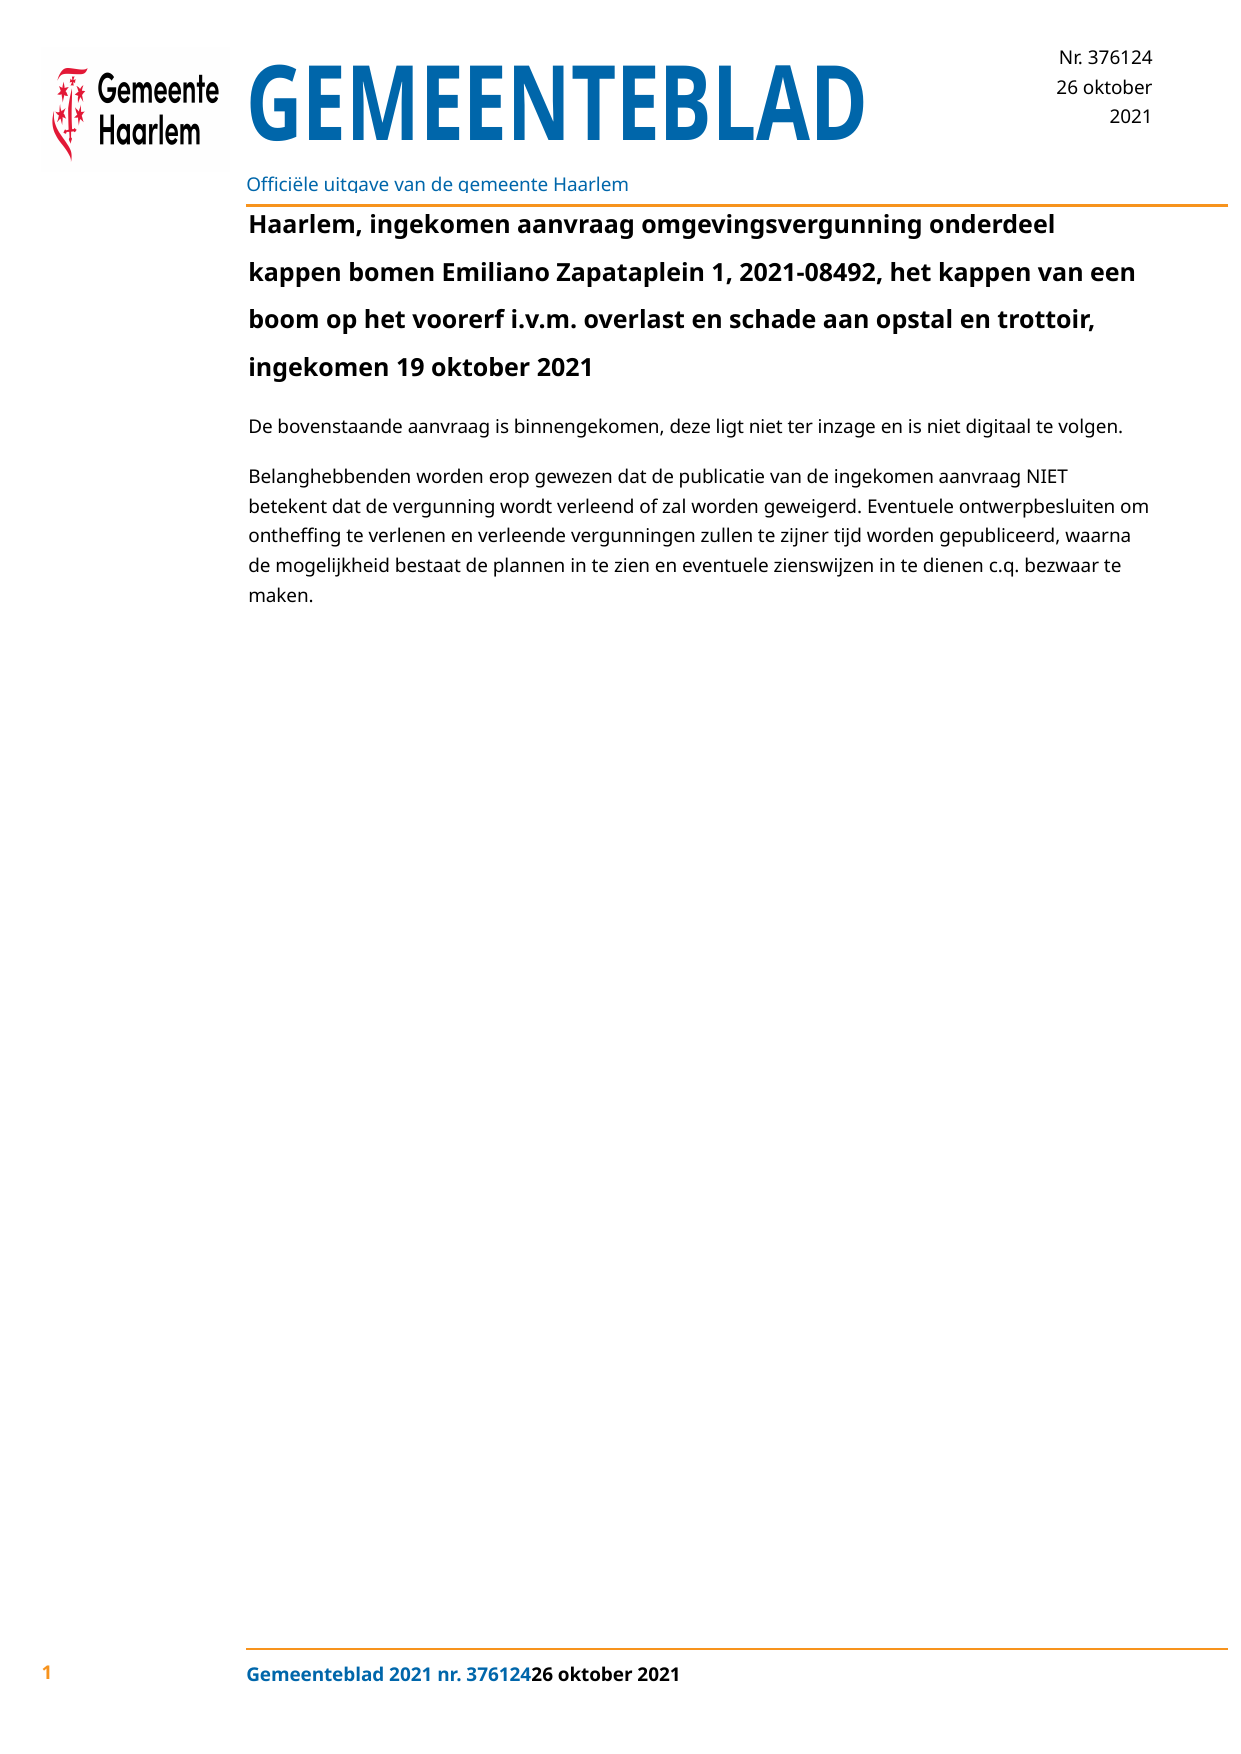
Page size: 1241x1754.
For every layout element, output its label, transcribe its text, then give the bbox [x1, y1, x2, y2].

text Haarlem, ingekomen aanvraag omgevingsvergunning onderdeel kappen bomen Emiliano Zapataplein 1, 2021-08492, het kappen van een boom op het voorerf i.v.m. overlast en schade aan opstal en trottoir, ingekomen 19 oktober 2021 [248, 207, 1152, 384]
picture [41, 47, 231, 172]
text De bovenstaande aanvraag is binnengekomen, deze ligt niet ter inzage en is niet digitaal te volgen. [248, 413, 1152, 439]
text Belanghebbenden worden erop gewezen dat de publicatie van de ingekomen aanvraag NIET betekent dat de vergunning wordt verleend of zal worden geweigerd. Eventuele ontwerpbesluiten om ontheffing te verlenen en verleende vergunningen zullen te zijner tijd worden gepubliceerd, waarna de mogelijkheid bestaat de plannen in te zien en eventuele zienswijzen in te dienen c.q. bezwaar te maken. [248, 463, 1152, 608]
